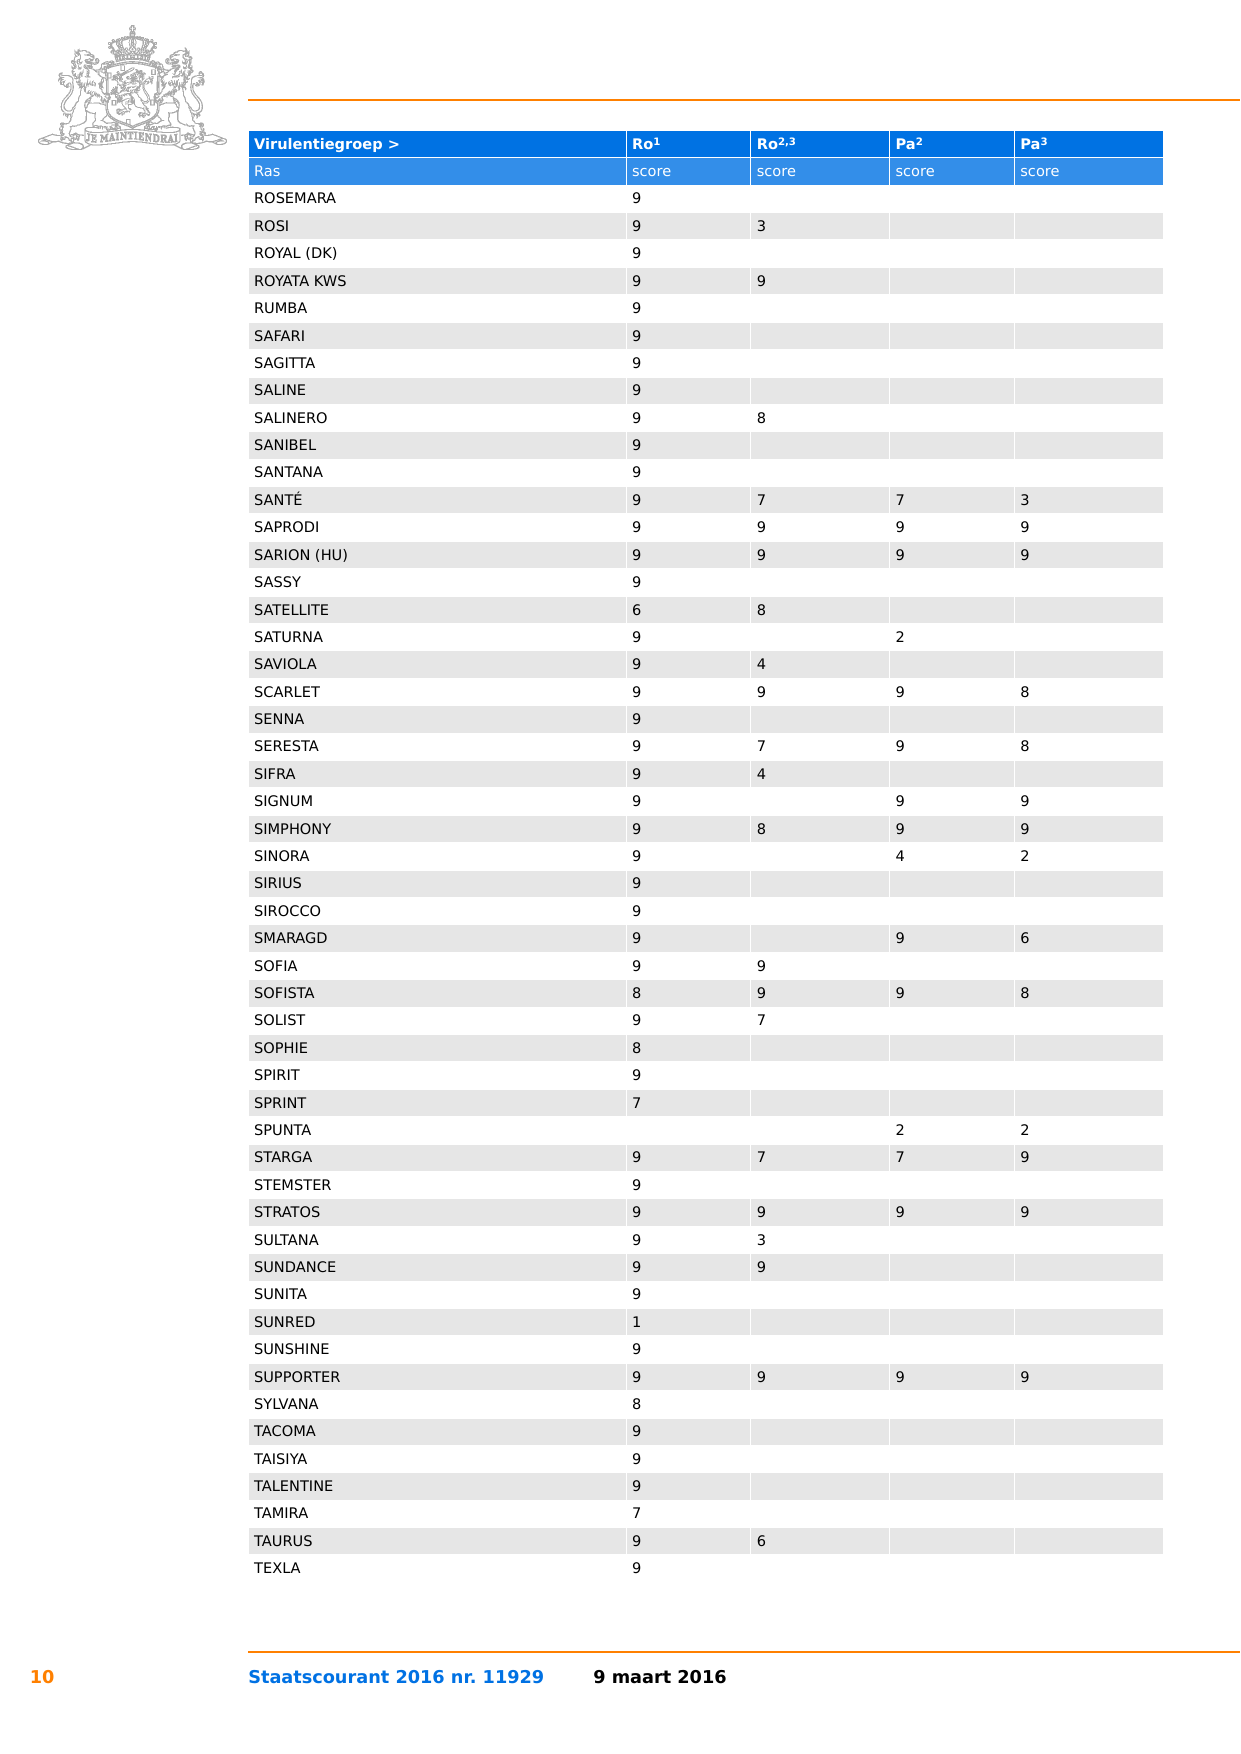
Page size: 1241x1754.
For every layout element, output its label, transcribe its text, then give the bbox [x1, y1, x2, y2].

table_cell 8 [751, 597, 889, 623]
table_cell SYLVANA [249, 1391, 626, 1417]
table_cell [1015, 1446, 1163, 1472]
table_cell 7 [890, 1145, 1014, 1171]
table_header Pa3 [1015, 131, 1163, 157]
table_cell 2 [890, 1117, 1014, 1143]
table_cell [890, 268, 1014, 294]
table_cell 9 [627, 213, 750, 239]
table_cell 9 [1015, 816, 1163, 842]
table_cell RUMBA [249, 295, 626, 322]
table_cell [1015, 241, 1163, 267]
table_cell [1015, 1227, 1163, 1253]
table_cell [1015, 871, 1163, 897]
table_cell SANTÉ [249, 487, 626, 513]
table_cell SAFARI [249, 323, 626, 349]
table_cell [890, 378, 1014, 404]
table_cell [890, 1556, 1014, 1582]
table_cell 8 [1015, 980, 1163, 1007]
table_cell 9 [751, 268, 889, 294]
table_cell [890, 1282, 1014, 1308]
table_cell 9 [1015, 1364, 1163, 1390]
table_cell SULTANA [249, 1227, 626, 1253]
table_cell [1015, 1473, 1163, 1500]
table_cell [751, 1419, 889, 1445]
table_cell [890, 706, 1014, 733]
table_cell 7 [751, 1145, 889, 1171]
table_cell 9 [627, 898, 750, 924]
table_cell [1015, 1391, 1163, 1417]
table_cell 9 [627, 268, 750, 294]
table_cell ROSI [249, 213, 626, 239]
table_cell 9 [627, 761, 750, 787]
table_cell 9 [627, 1008, 750, 1034]
table_cell [890, 1446, 1014, 1472]
table_cell [1015, 569, 1163, 596]
table_cell 9 [627, 789, 750, 815]
table_cell 7 [751, 487, 889, 513]
table_cell 9 [1015, 542, 1163, 568]
table_cell SENNA [249, 706, 626, 733]
table_cell SAGITTA [249, 350, 626, 376]
table_cell 8 [627, 1035, 750, 1061]
table_cell 2 [1015, 1117, 1163, 1143]
table_cell [890, 1063, 1014, 1089]
table_cell [751, 925, 889, 952]
table_cell TAMIRA [249, 1501, 626, 1527]
table_cell 7 [751, 1008, 889, 1034]
table_cell [890, 569, 1014, 596]
table_cell SMARAGD [249, 925, 626, 952]
table_cell [890, 597, 1014, 623]
table_cell 8 [627, 980, 750, 1007]
table_cell 6 [1015, 925, 1163, 952]
table_cell SIFRA [249, 761, 626, 787]
table_cell [751, 871, 889, 897]
table_cell [751, 1063, 889, 1089]
table_cell ROYAL (DK) [249, 241, 626, 267]
table_cell [890, 1473, 1014, 1500]
table_cell [890, 898, 1014, 924]
table_cell SIROCCO [249, 898, 626, 924]
table_cell [1015, 706, 1163, 733]
table_cell TALENTINE [249, 1473, 626, 1500]
table_cell [751, 1336, 889, 1363]
table_cell 9 [627, 350, 750, 376]
table_cell 3 [751, 1227, 889, 1253]
table_cell 9 [890, 679, 1014, 705]
table_cell 9 [627, 515, 750, 541]
table_cell [1015, 295, 1163, 322]
table_cell SAVIOLA [249, 651, 626, 678]
table_cell 9 [627, 378, 750, 404]
table_cell [751, 295, 889, 322]
table_cell [751, 1501, 889, 1527]
table_cell [751, 378, 889, 404]
table_cell SUNITA [249, 1282, 626, 1308]
table_cell [751, 1391, 889, 1417]
table_cell 8 [1015, 679, 1163, 705]
table_cell 9 [627, 1528, 750, 1554]
table_cell STEMSTER [249, 1172, 626, 1198]
table_cell [890, 241, 1014, 267]
table_cell [1015, 405, 1163, 431]
table_cell [1015, 761, 1163, 787]
table_cell 9 [627, 1227, 750, 1253]
table_cell SUNDANCE [249, 1254, 626, 1281]
table_cell 9 [627, 1282, 750, 1308]
table_cell [751, 1172, 889, 1198]
table_cell 9 [627, 1446, 750, 1472]
table_cell 9 [627, 1172, 750, 1198]
table_cell 9 [1015, 1145, 1163, 1171]
table_cell SIMPHONY [249, 816, 626, 842]
table_cell [1015, 268, 1163, 294]
table_cell 9 [751, 1199, 889, 1226]
table_cell SPRINT [249, 1090, 626, 1116]
table_cell 7 [751, 734, 889, 760]
table_cell [1015, 323, 1163, 349]
table_cell [1015, 186, 1163, 212]
table_cell STARGA [249, 1145, 626, 1171]
table_cell [890, 1336, 1014, 1363]
table_cell [751, 569, 889, 596]
table_cell 9 [627, 569, 750, 596]
table_cell 9 [627, 1336, 750, 1363]
table_cell [890, 1008, 1014, 1034]
table_cell SCARLET [249, 679, 626, 705]
table_cell SANIBEL [249, 432, 626, 459]
table_cell SERESTA [249, 734, 626, 760]
table_cell [1015, 350, 1163, 376]
table_cell [890, 1254, 1014, 1281]
table_cell [1015, 1501, 1163, 1527]
table_cell Ras [249, 158, 626, 185]
table_cell [890, 405, 1014, 431]
table_cell [1015, 953, 1163, 979]
table_cell SPUNTA [249, 1117, 626, 1143]
table_cell [890, 1172, 1014, 1198]
table_cell SUNSHINE [249, 1336, 626, 1363]
picture [38, 25, 227, 150]
table_cell TEXLA [249, 1556, 626, 1582]
table_cell SOFISTA [249, 980, 626, 1007]
table_cell 9 [627, 405, 750, 431]
table_cell [751, 1090, 889, 1116]
table_cell [890, 460, 1014, 486]
table_cell 2 [890, 624, 1014, 650]
table_cell [751, 898, 889, 924]
table_cell [751, 1309, 889, 1335]
table_cell [890, 1035, 1014, 1061]
table_cell 4 [751, 761, 889, 787]
table_cell 8 [751, 405, 889, 431]
table_cell SOFIA [249, 953, 626, 979]
table_cell 9 [627, 460, 750, 486]
table_cell [751, 1035, 889, 1061]
table_cell [1015, 1309, 1163, 1335]
table_cell [1015, 460, 1163, 486]
table_cell 9 [627, 186, 750, 212]
table_cell ROSEMARA [249, 186, 626, 212]
table_cell TAISIYA [249, 1446, 626, 1472]
table_cell SIRIUS [249, 871, 626, 897]
table_cell [1015, 898, 1163, 924]
table_cell 9 [1015, 1199, 1163, 1226]
table_cell 9 [627, 542, 750, 568]
table_cell SALINERO [249, 405, 626, 431]
table_cell SATELLITE [249, 597, 626, 623]
table_cell 9 [627, 1254, 750, 1281]
table_cell 7 [890, 487, 1014, 513]
table_cell [890, 295, 1014, 322]
table_cell [890, 1419, 1014, 1445]
table_cell [890, 186, 1014, 212]
table_cell 9 [627, 651, 750, 678]
table_cell 8 [1015, 734, 1163, 760]
table_cell 9 [627, 323, 750, 349]
table_cell [890, 761, 1014, 787]
table_cell SANTANA [249, 460, 626, 486]
table_cell SUNRED [249, 1309, 626, 1335]
table_cell TACOMA [249, 1419, 626, 1445]
table_cell [1015, 1336, 1163, 1363]
table_cell [1015, 1419, 1163, 1445]
table_cell SIGNUM [249, 789, 626, 815]
table_cell [751, 1556, 889, 1582]
table_cell [890, 1309, 1014, 1335]
table_cell 6 [627, 597, 750, 623]
table_cell 4 [751, 651, 889, 678]
table_cell [1015, 1063, 1163, 1089]
table_cell 7 [627, 1090, 750, 1116]
table_cell [1015, 1172, 1163, 1198]
table_cell 9 [627, 1473, 750, 1500]
table_cell 9 [627, 487, 750, 513]
table_cell [1015, 213, 1163, 239]
table_cell 9 [890, 925, 1014, 952]
table_cell [1015, 378, 1163, 404]
table_cell 9 [890, 1199, 1014, 1226]
table_cell 3 [751, 213, 889, 239]
table_cell SPIRIT [249, 1063, 626, 1089]
table_cell [627, 1117, 750, 1143]
table_cell [890, 1501, 1014, 1527]
table_cell SOPHIE [249, 1035, 626, 1061]
table_cell score [1015, 158, 1163, 185]
table_cell [890, 1227, 1014, 1253]
table_cell [890, 432, 1014, 459]
table_cell [890, 350, 1014, 376]
table_cell SINORA [249, 843, 626, 869]
table_cell 9 [627, 706, 750, 733]
table_cell 9 [627, 816, 750, 842]
table_cell [1015, 1282, 1163, 1308]
table_cell 8 [751, 816, 889, 842]
table_cell 9 [627, 624, 750, 650]
table_cell 6 [751, 1528, 889, 1554]
table_cell [1015, 1090, 1163, 1116]
table_cell 9 [751, 515, 889, 541]
table_header Virulentiegroep > [249, 131, 626, 157]
table_cell [751, 1473, 889, 1500]
table_cell [890, 1528, 1014, 1554]
table_cell ROYATA KWS [249, 268, 626, 294]
table_cell 9 [627, 925, 750, 952]
table_cell SARION (HU) [249, 542, 626, 568]
table_cell [890, 953, 1014, 979]
table_cell [751, 432, 889, 459]
table_cell [1015, 1254, 1163, 1281]
table_cell 3 [1015, 487, 1163, 513]
table_cell score [890, 158, 1014, 185]
table_cell [890, 651, 1014, 678]
table_cell 9 [627, 1199, 750, 1226]
table_cell [751, 186, 889, 212]
table_cell [1015, 1528, 1163, 1554]
table_cell [751, 624, 889, 650]
table_cell [890, 1391, 1014, 1417]
table_cell [751, 350, 889, 376]
table_cell 9 [627, 679, 750, 705]
table_cell [751, 460, 889, 486]
table_cell [890, 213, 1014, 239]
table_cell SOLIST [249, 1008, 626, 1034]
table_cell 9 [751, 953, 889, 979]
table_cell 9 [890, 734, 1014, 760]
table_cell 9 [890, 789, 1014, 815]
table_cell 9 [627, 1063, 750, 1089]
table_cell [751, 1282, 889, 1308]
table_cell 9 [627, 1364, 750, 1390]
table_cell SASSY [249, 569, 626, 596]
table_cell [751, 1117, 889, 1143]
table_cell 9 [627, 734, 750, 760]
table_cell 9 [751, 1254, 889, 1281]
table_cell [751, 323, 889, 349]
table_cell 9 [627, 295, 750, 322]
table_cell [1015, 432, 1163, 459]
table_cell 9 [627, 953, 750, 979]
table_cell [1015, 1035, 1163, 1061]
table_cell [751, 843, 889, 869]
table_cell [890, 871, 1014, 897]
table_cell 9 [890, 980, 1014, 1007]
table_cell 2 [1015, 843, 1163, 869]
table_cell SAPRODI [249, 515, 626, 541]
table_cell 9 [1015, 515, 1163, 541]
table_cell TAURUS [249, 1528, 626, 1554]
table_cell 9 [751, 679, 889, 705]
table_cell [751, 789, 889, 815]
table_cell [890, 1090, 1014, 1116]
table_cell 9 [627, 1145, 750, 1171]
table_header Ro1 [627, 131, 750, 157]
table_cell [751, 241, 889, 267]
table_cell 9 [627, 1556, 750, 1582]
table_cell 9 [627, 1419, 750, 1445]
table_cell [1015, 597, 1163, 623]
table_cell SALINE [249, 378, 626, 404]
table_cell 8 [627, 1391, 750, 1417]
table_cell 9 [627, 871, 750, 897]
table_cell [1015, 624, 1163, 650]
table_cell 9 [751, 542, 889, 568]
table_cell 9 [890, 1364, 1014, 1390]
table_cell score [751, 158, 889, 185]
table_cell [1015, 651, 1163, 678]
table_cell SATURNA [249, 624, 626, 650]
table_cell [890, 323, 1014, 349]
table_cell 9 [627, 241, 750, 267]
table_cell SUPPORTER [249, 1364, 626, 1390]
table_cell 4 [890, 843, 1014, 869]
table_header Pa2 [890, 131, 1014, 157]
table_cell 1 [627, 1309, 750, 1335]
table_cell [751, 1446, 889, 1472]
table_cell 7 [627, 1501, 750, 1527]
table_cell [1015, 1556, 1163, 1582]
table_cell 9 [751, 980, 889, 1007]
table_cell 9 [751, 1364, 889, 1390]
table_cell 9 [1015, 789, 1163, 815]
table_cell score [627, 158, 750, 185]
table_cell [751, 706, 889, 733]
table_cell [1015, 1008, 1163, 1034]
table_cell STRATOS [249, 1199, 626, 1226]
table_cell 9 [627, 432, 750, 459]
table_cell 9 [890, 542, 1014, 568]
table_cell 9 [890, 816, 1014, 842]
table_cell 9 [627, 843, 750, 869]
table_cell 9 [890, 515, 1014, 541]
table_header Ro2,3 [751, 131, 889, 157]
